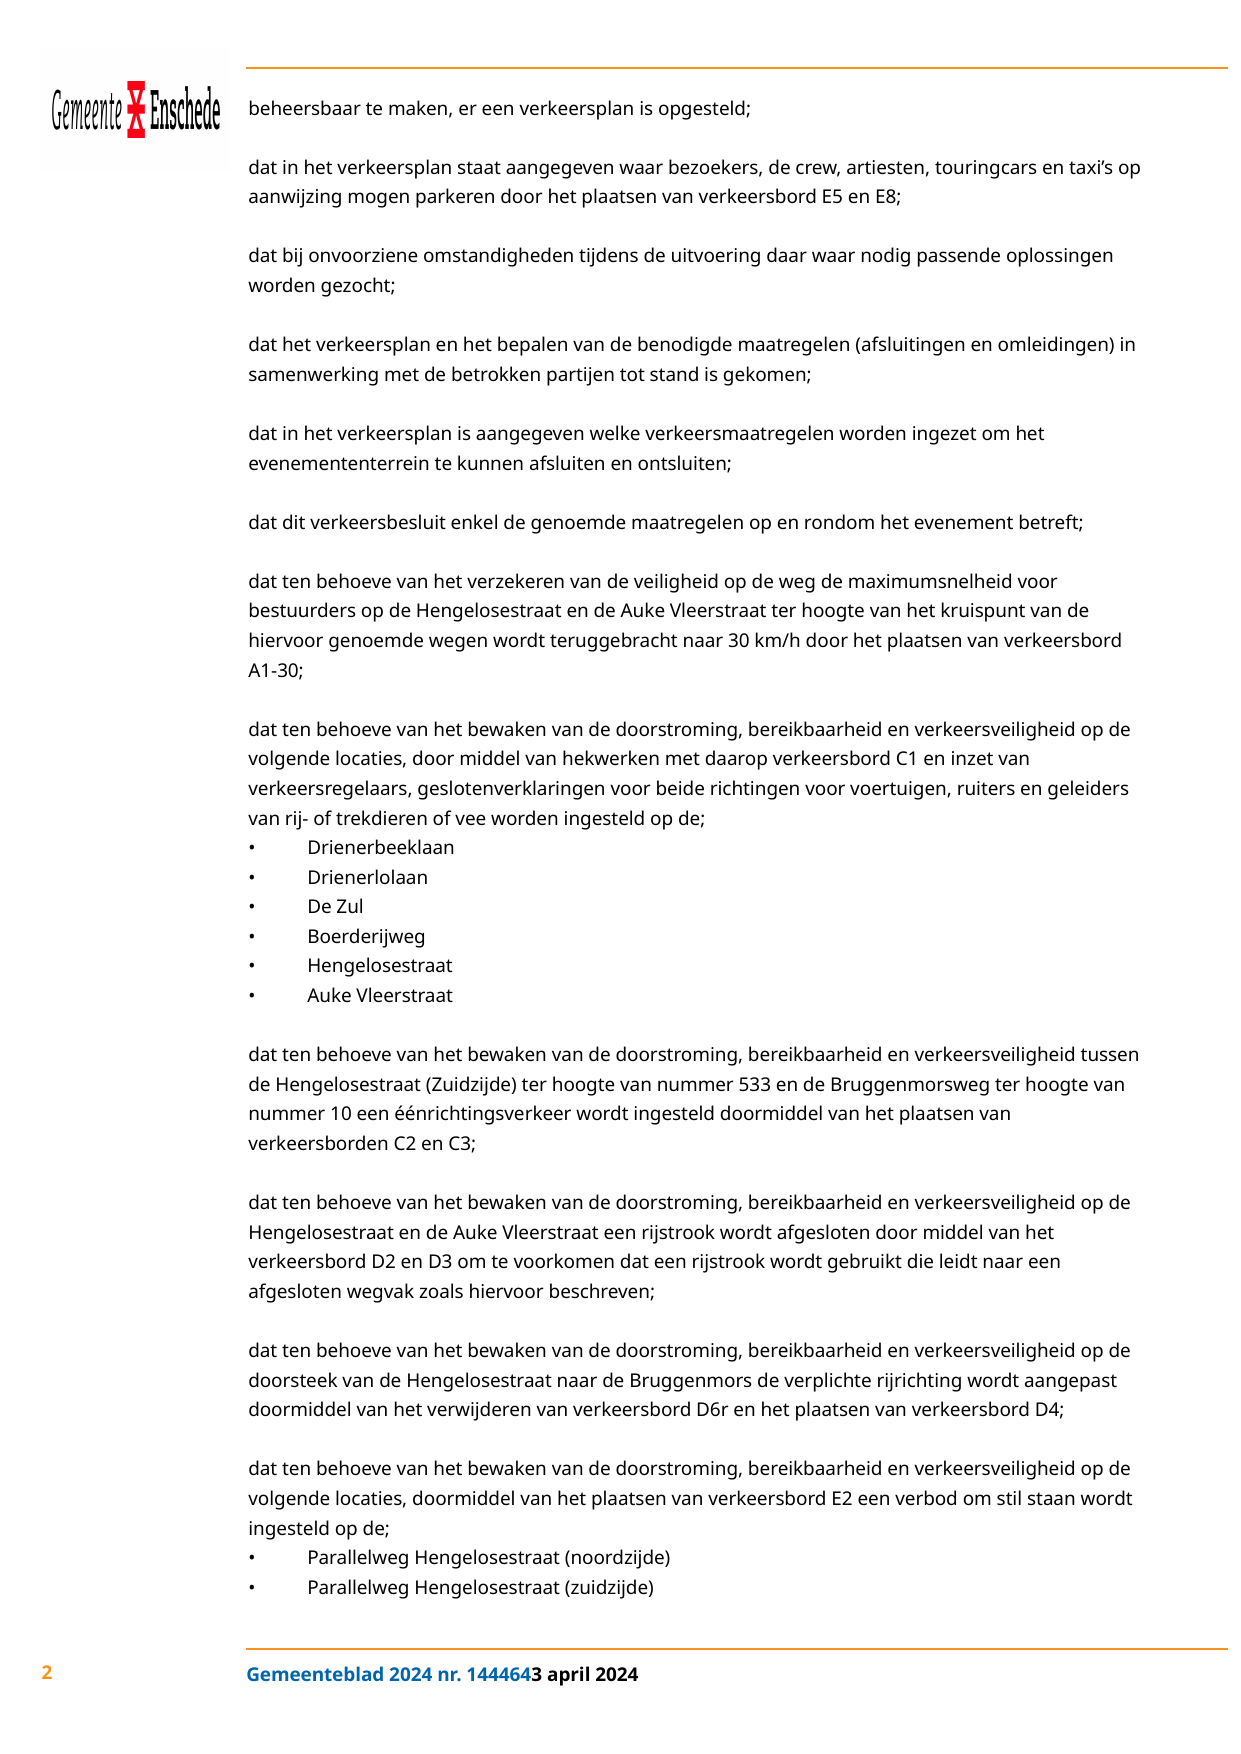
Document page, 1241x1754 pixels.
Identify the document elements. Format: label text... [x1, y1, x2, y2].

text dat ten behoeve van het bewaken van de doorstroming, bereikbaarheid en verkeersveiligheid op de doorsteek van de Hengelosestraat naar de Bruggenmors de verplichte rijrichting wordt aangepast doormiddel van het verwijderen van verkeersbord D6r en het plaatsen van verkeersbord D4; [248, 1337, 1152, 1422]
text dat ten behoeve van het bewaken van de doorstroming, bereikbaarheid en verkeersveiligheid tussen de Hengelosestraat (Zuidzijde) ter hoogte van nummer 533 en de Bruggenmorsweg ter hoogte van nummer 10 een éénrichtingsverkeer wordt ingesteld doormiddel van het plaatsen van verkeersborden C2 en C3; [248, 1041, 1152, 1156]
list Hengelosestraat [248, 953, 1152, 978]
text dat in het verkeersplan staat aangegeven waar bezoekers, de crew, artiesten, touringcars en taxi’s op aanwijzing mogen parkeren door het plaatsen van verkeersbord E5 en E8; [248, 154, 1152, 209]
text beheersbaar te maken, er een verkeersplan is opgesteld; [248, 95, 1152, 121]
list Drienerbeeklaan [248, 834, 1152, 860]
list Auke Vleerstraat [248, 982, 1152, 1008]
picture [41, 47, 231, 172]
list Boerderijweg [248, 923, 1152, 949]
text dat ten behoeve van het bewaken van de doorstroming, bereikbaarheid en verkeersveiligheid op de volgende locaties, doormiddel van het plaatsen van verkeersbord E2 een verbod om stil staan wordt ingesteld op de; [248, 1456, 1152, 1541]
list De Zul [248, 893, 1152, 919]
text dat in het verkeersplan is aangegeven welke verkeersmaatregelen worden ingezet om het evenemententerrein te kunnen afsluiten en ontsluiten; [248, 420, 1152, 476]
list Parallelweg Hengelosestraat (zuidzijde) [248, 1574, 1152, 1600]
text dat dit verkeersbesluit enkel de genoemde maatregelen op en rondom het evenement betreft; [248, 509, 1152, 535]
text dat bij onvoorziene omstandigheden tijdens de uitvoering daar waar nodig passende oplossingen worden gezocht; [248, 243, 1152, 298]
text dat het verkeersplan en het bepalen van de benodigde maatregelen (afsluitingen en omleidingen) in samenwerking met de betrokken partijen tot stand is gekomen; [248, 331, 1152, 387]
text dat ten behoeve van het bewaken van de doorstroming, bereikbaarheid en verkeersveiligheid op de Hengelosestraat en de Auke Vleerstraat een rijstrook wordt afgesloten door middel van het verkeersbord D2 en D3 om te voorkomen dat een rijstrook wordt gebruikt die leidt naar een afgesloten wegvak zoals hiervoor beschreven; [248, 1189, 1152, 1304]
text dat ten behoeve van het verzekeren van de veiligheid op de weg de maximumsnelheid voor bestuurders op de Hengelosestraat en de Auke Vleerstraat ter hoogte van het kruispunt van de hiervoor genoemde wegen wordt teruggebracht naar 30 km/h door het plaatsen van verkeersbord A1-30; [248, 568, 1152, 683]
text dat ten behoeve van het bewaken van de doorstroming, bereikbaarheid en verkeersveiligheid op de volgende locaties, door middel van hekwerken met daarop verkeersbord C1 en inzet van verkeersregelaars, geslotenverklaringen voor beide richtingen voor voertuigen, ruiters en geleiders van rij- of trekdieren of vee worden ingesteld op de; [248, 716, 1152, 831]
list Drienerlolaan [248, 864, 1152, 890]
list Parallelweg Hengelosestraat (noordzijde) [248, 1544, 1152, 1570]
